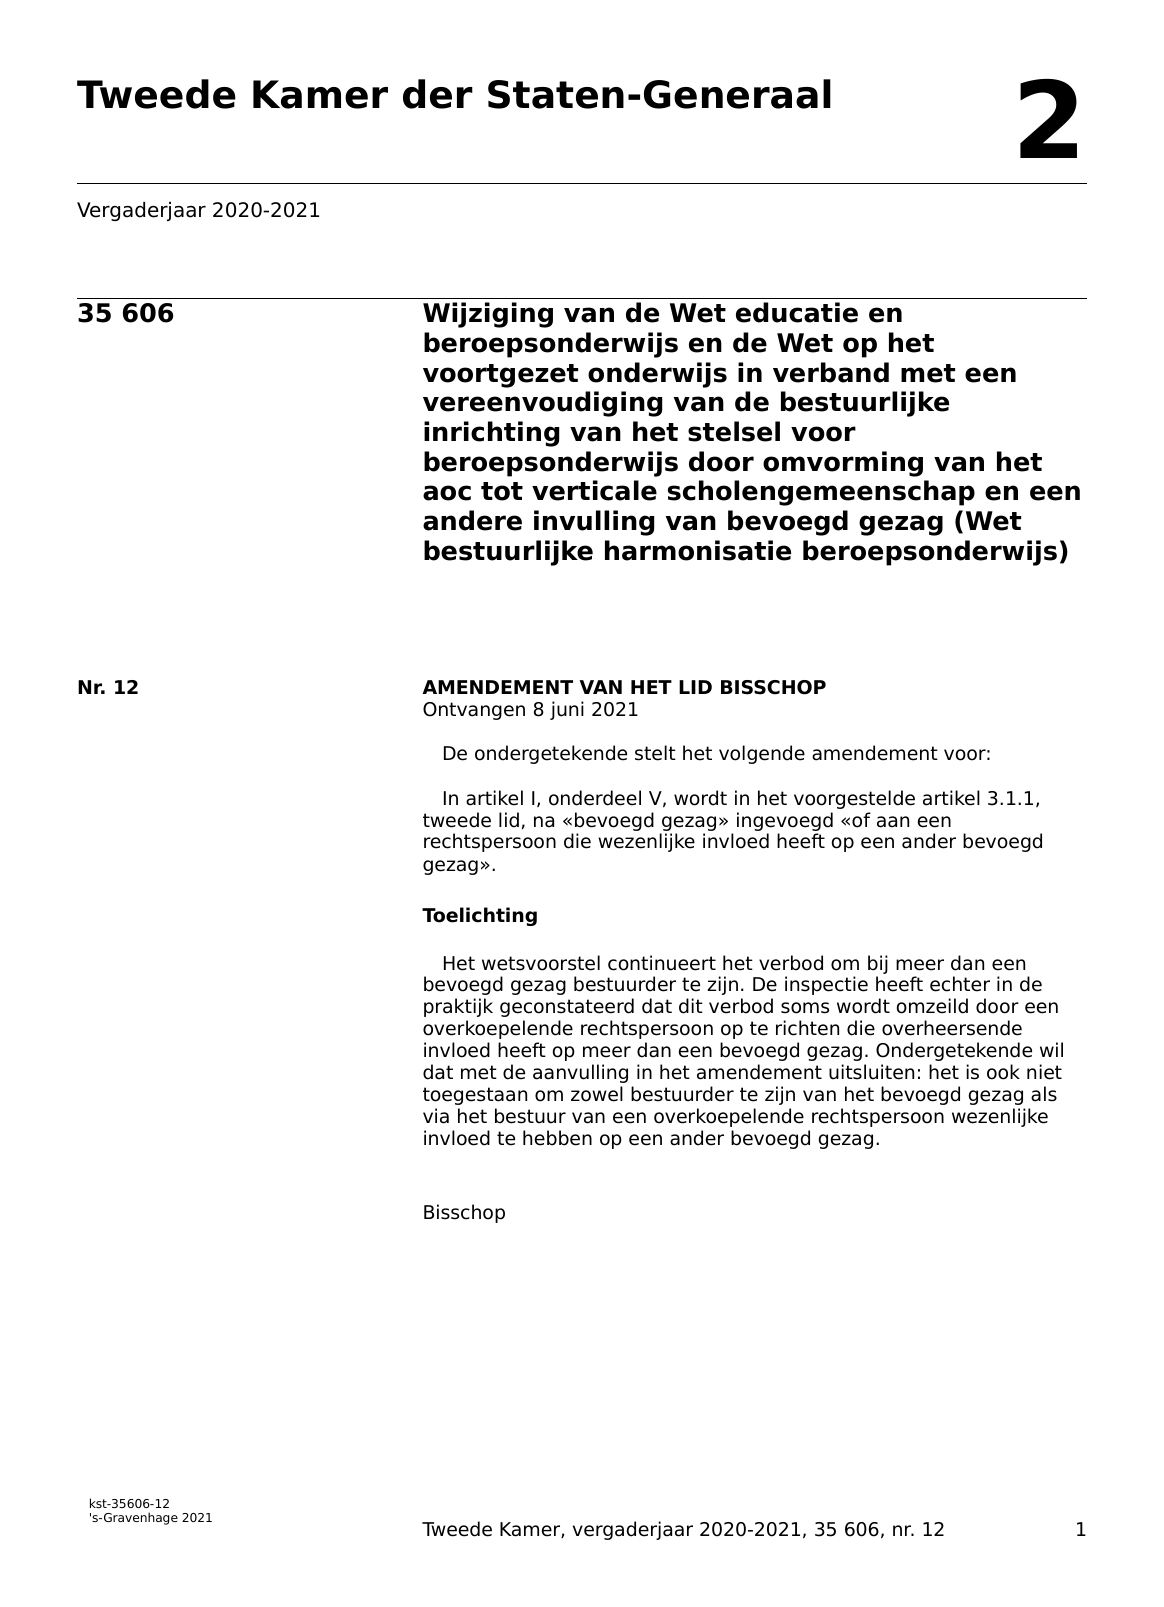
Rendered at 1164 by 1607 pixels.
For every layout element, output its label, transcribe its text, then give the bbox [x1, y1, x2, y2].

subtitle Nr. 12 AMENDEMENT VAN HET LID BISSCHOP [77, 677, 1087, 699]
text In artikel I, onderdeel V, wordt in het voorgestelde artikel 3.1.1, tweede lid, na «bevoegd gezag» ingevoegd «of aan een rechtspersoon die wezenlijke invloed heeft op een ander bevoegd gezag». [422, 787, 1087, 875]
text kst-35606-12 [88, 1497, 323, 1511]
text De ondergetekende stelt het volgende amendement voor: [422, 743, 1087, 765]
subtitle 35 606 Wijziging van de Wet educatie en beroepsonderwijs en de Wet op het voortgezet onderwijs in verband met een vereenvoudiging van de bestuurlijke inrichting van het stelsel voor beroepsonderwijs door omvorming van het aoc tot verticale scholengemeenschap en een andere invulling van bevoegd gezag (Wet bestuurlijke harmonisatie beroepsonderwijs) [77, 299, 1087, 566]
text Bisschop [422, 1180, 1087, 1224]
text Het wetsvoorstel continueert het verbod om bij meer dan een bevoegd gezag bestuurder te zijn. De inspectie heeft echter in de praktijk geconstateerd dat dit verbod soms wordt omzeild door een overkoepelende rechtspersoon op te richten die overheersende invloed heeft op meer dan een bevoegd gezag. Ondergetekende wil dat met de aanvulling in het amendement uitsluiten: het is ook niet toegestaan om zowel bestuurder te zijn van het bevoegd gezag als via het bestuur van een overkoepelende rechtspersoon wezenlijke invloed te hebben op een ander bevoegd gezag. [422, 952, 1087, 1150]
table_header Tweede Kamer der Staten-Generaal [77, 59, 886, 183]
text 's-Gravenhage 2021 [88, 1511, 323, 1525]
table_header 2 [886, 59, 1087, 183]
subtitle Toelichting [422, 905, 1087, 927]
text Ontvangen 8 juni 2021 [422, 699, 1087, 721]
table_cell Vergaderjaar 2020-2021 [77, 184, 1087, 298]
